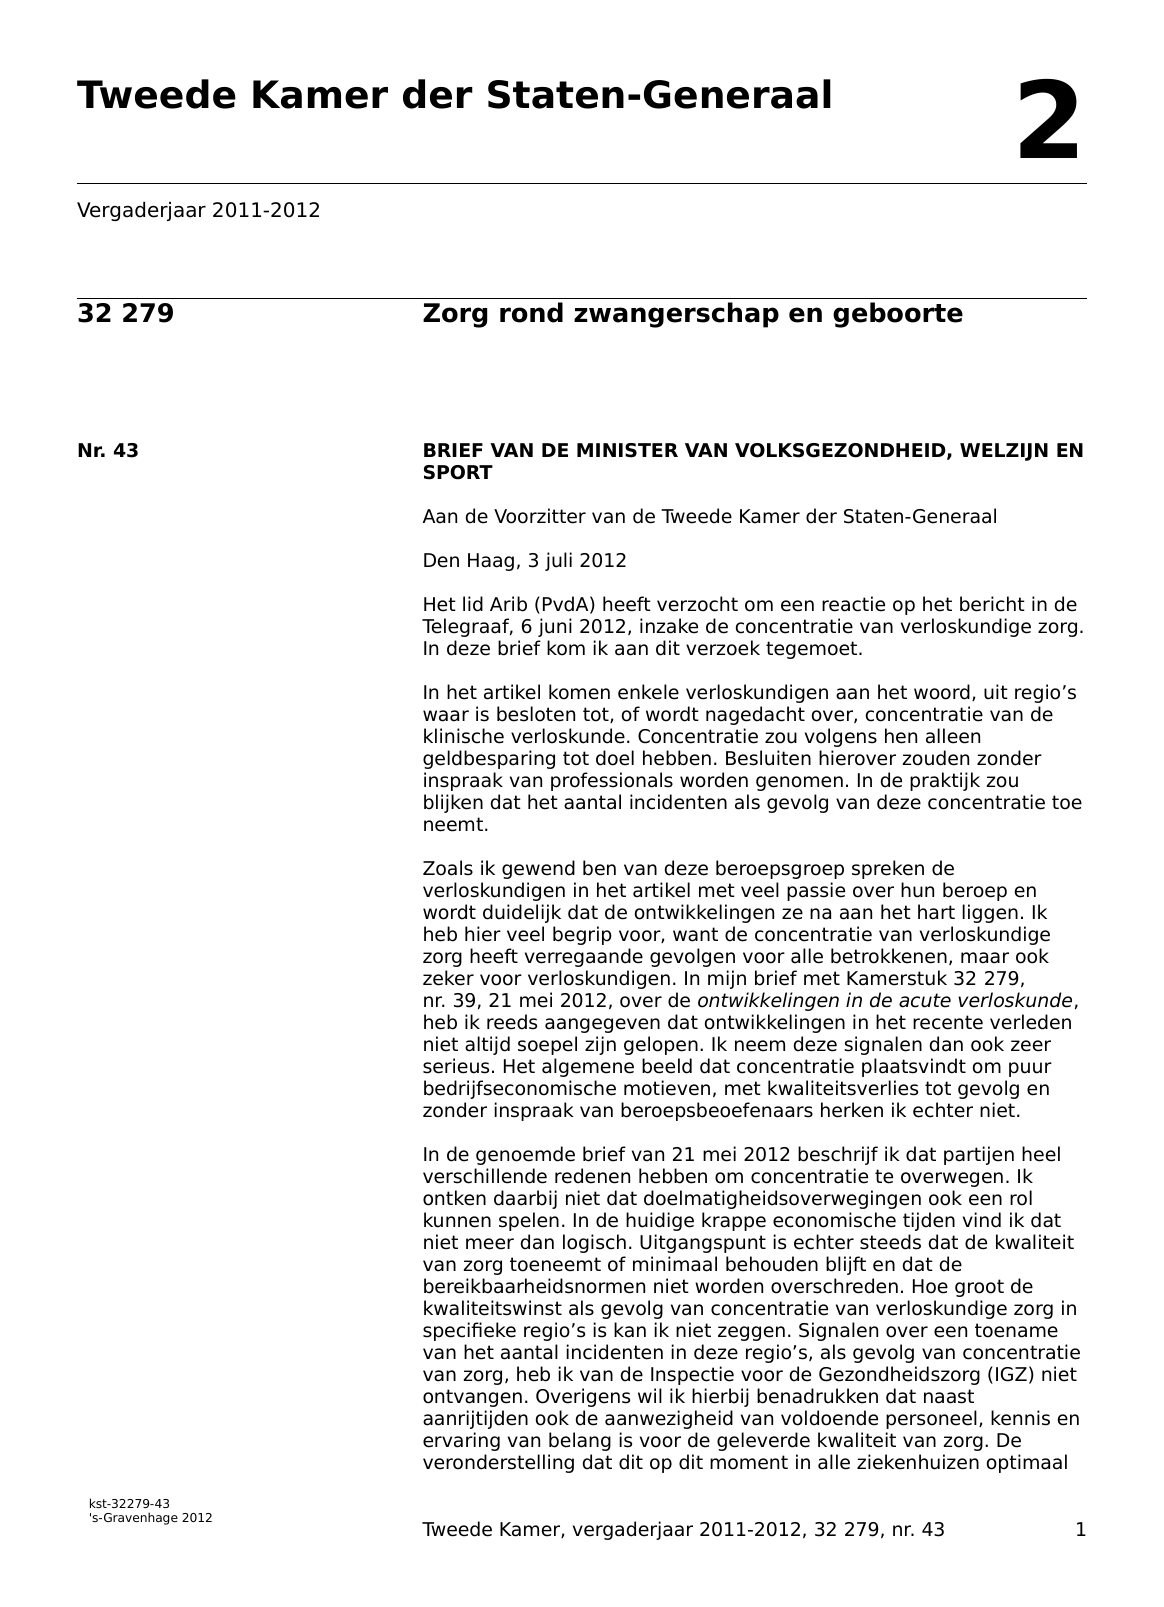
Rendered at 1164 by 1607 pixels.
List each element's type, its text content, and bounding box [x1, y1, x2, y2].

text Zoals ik gewend ben van deze beroepsgroep spreken de verloskundigen in het artikel met veel passie over hun beroep en wordt duidelijk dat de ontwikkelingen ze na aan het hart liggen. Ik heb hier veel begrip voor, want de concentratie van verloskundige zorg heeft verregaande gevolgen voor alle betrokkenen, maar ook zeker voor verloskundigen. In mijn brief met Kamerstuk 32 279, nr. 39, 21 mei 2012, over de ontwikkelingen in de acute verloskunde, heb ik reeds aangegeven dat ontwikkelingen in het recente verleden niet altijd soepel zijn gelopen. Ik neem deze signalen dan ook zeer serieus. Het algemene beeld dat concentratie plaatsvindt om puur bedrijfseconomische motieven, met kwaliteitsverlies tot gevolg en zonder inspraak van beroepsbeoefenaars herken ik echter niet. [422, 858, 1087, 1122]
text kst-32279-43 [88, 1497, 323, 1511]
table_header Tweede Kamer der Staten-Generaal [77, 59, 886, 183]
table_header 2 [886, 59, 1087, 183]
text 's-Gravenhage 2012 [88, 1511, 323, 1525]
text In de genoemde brief van 21 mei 2012 beschrijf ik dat partijen heel verschillende redenen hebben om concentratie te overwegen. Ik ontken daarbij niet dat doelmatigheidsoverwegingen ook een rol kunnen spelen. In de huidige krappe economische tijden vind ik dat niet meer dan logisch. Uitgangspunt is echter steeds dat de kwaliteit van zorg toeneemt of minimaal behouden blijft en dat de bereikbaarheidsnormen niet worden overschreden. Hoe groot de kwaliteitswinst als gevolg van concentratie van verloskundige zorg in specifieke regio’s is kan ik niet zeggen. Signalen over een toename van het aantal incidenten in deze regio’s, als gevolg van concentratie van zorg, heb ik van de Inspectie voor de Gezondheidszorg (IGZ) niet ontvangen. Overigens wil ik hierbij benadrukken dat naast aanrijtijden ook de aanwezigheid van voldoende personeel, kennis en ervaring van belang is voor de geleverde kwaliteit van zorg. De veronderstelling dat dit op dit moment in alle ziekenhuizen optimaal [422, 1144, 1087, 1474]
text Het lid Arib (PvdA) heeft verzocht om een reactie op het bericht in de Telegraaf, 6 juni 2012, inzake de concentratie van verloskundige zorg. In deze brief kom ik aan dit verzoek tegemoet. [422, 594, 1087, 660]
text Aan de Voorzitter van de Tweede Kamer der Staten-Generaal [422, 506, 1087, 528]
subtitle 32 279 Zorg rond zwangerschap en geboorte [77, 299, 1087, 329]
text In het artikel komen enkele verloskundigen aan het woord, uit regio’s waar is besloten tot, of wordt nagedacht over, concentratie van de klinische verloskunde. Concentratie zou volgens hen alleen geldbesparing tot doel hebben. Besluiten hierover zouden zonder inspraak van professionals worden genomen. In de praktijk zou blijken dat het aantal incidenten als gevolg van deze concentratie toe neemt. [422, 682, 1087, 836]
text Den Haag, 3 juli 2012 [422, 550, 1087, 572]
table_cell Vergaderjaar 2011-2012 [77, 184, 1087, 298]
subtitle Nr. 43 BRIEF VAN DE MINISTER VAN VOLKSGEZONDHEID, WELZIJN EN SPORT [77, 440, 1087, 484]
